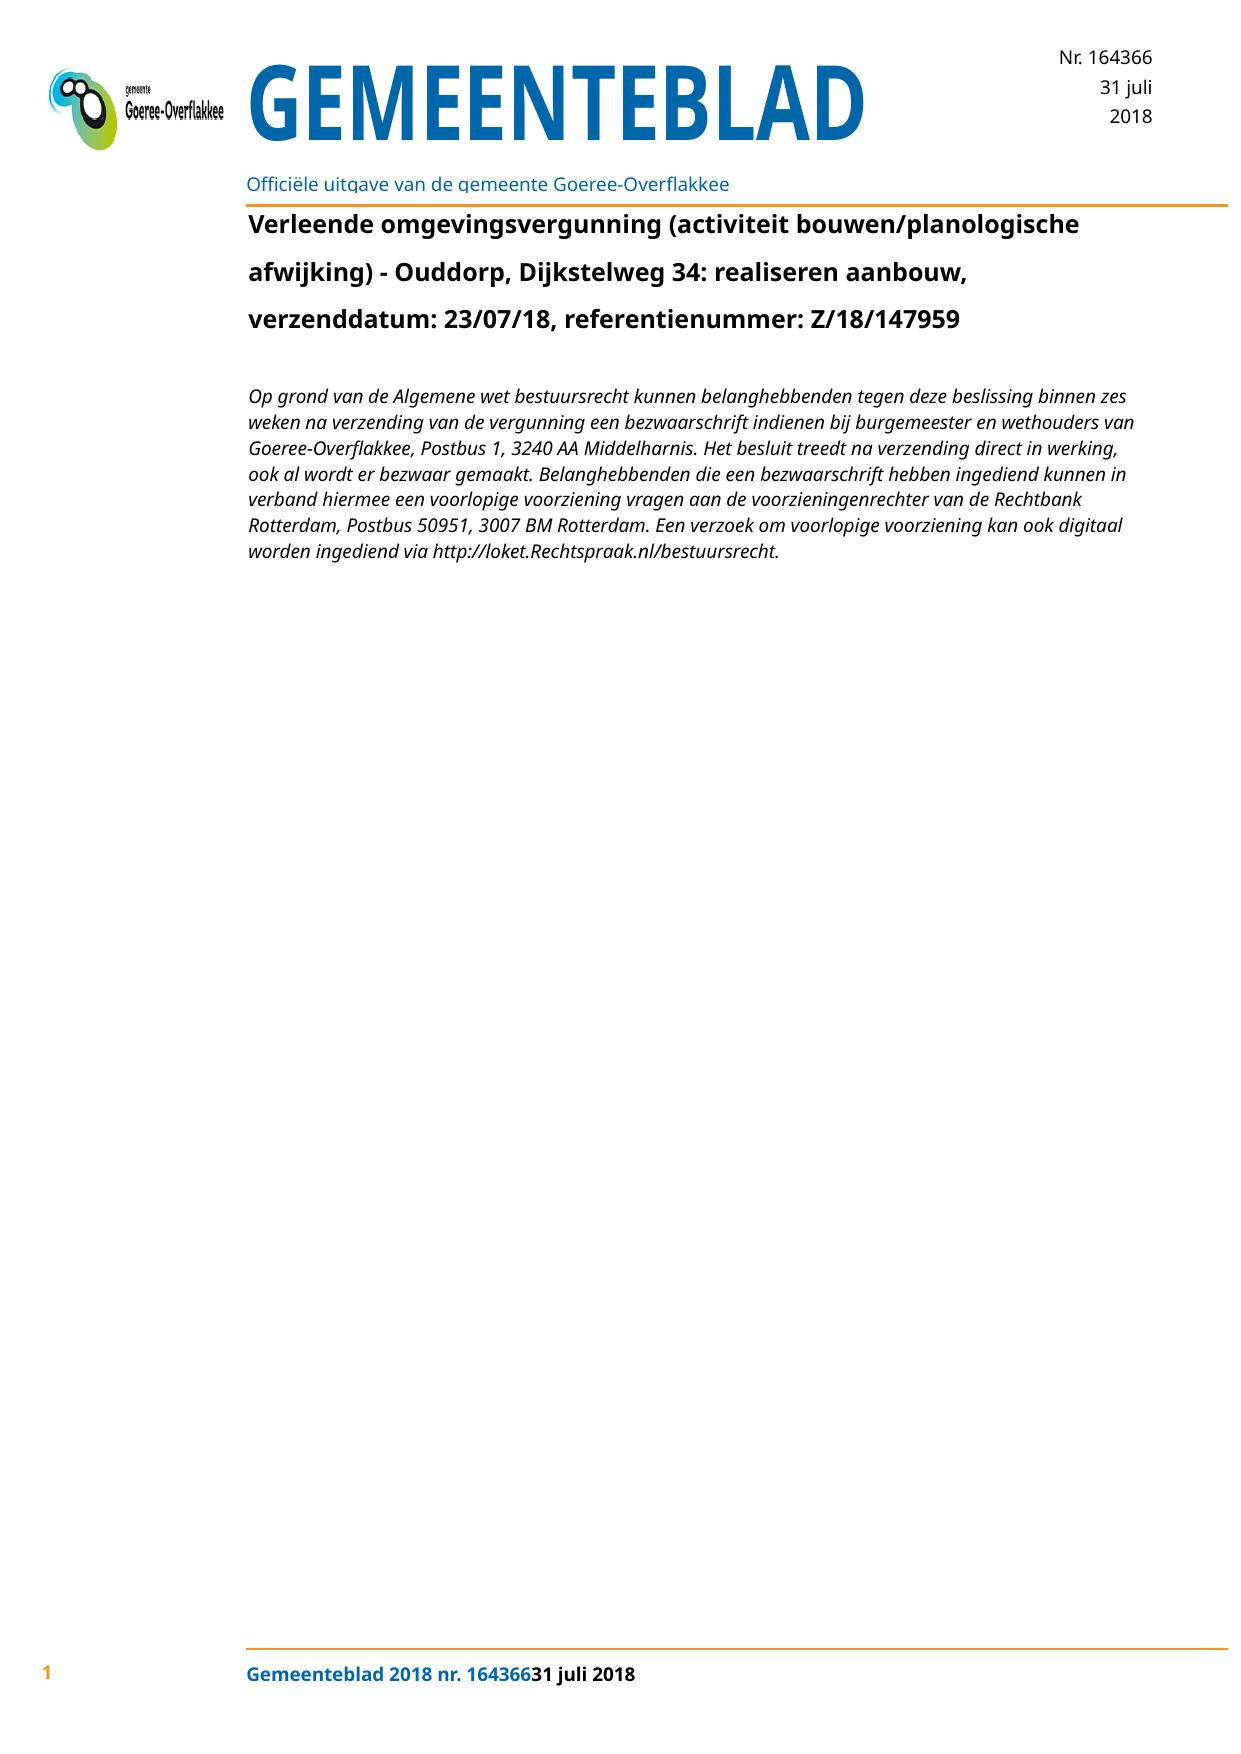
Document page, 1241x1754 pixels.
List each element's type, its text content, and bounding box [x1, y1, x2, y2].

text Op grond van de Algemene wet bestuursrecht kunnen belanghebbenden tegen deze beslissing binnen zes weken na verzending van de vergunning een bezwaarschrift indienen bij burgemeester en wethouders van Goeree-Overflakkee, Postbus 1, 3240 AA Middelharnis. Het besluit treedt na verzending direct in werking, ook al wordt er bezwaar gemaakt. Belanghebbenden die een bezwaarschrift hebben ingediend kunnen in verband hiermee een voorlopige voorziening vragen aan de voorzieningenrechter van de Rechtbank Rotterdam, Postbus 50951, 3007 BM Rotterdam. Een verzoek om voorlopige voorziening kan ook digitaal worden ingediend via http://loket.Rechtspraak.nl/bestuursrecht. [248, 384, 1152, 564]
text Verleende omgevingsvergunning (activiteit bouwen/planologische afwijking) - Ouddorp, Dijkstelweg 34: realiseren aanbouw, verzenddatum: 23/07/18, referentienummer: Z/18/147959 [248, 207, 1152, 336]
picture [41, 47, 231, 172]
